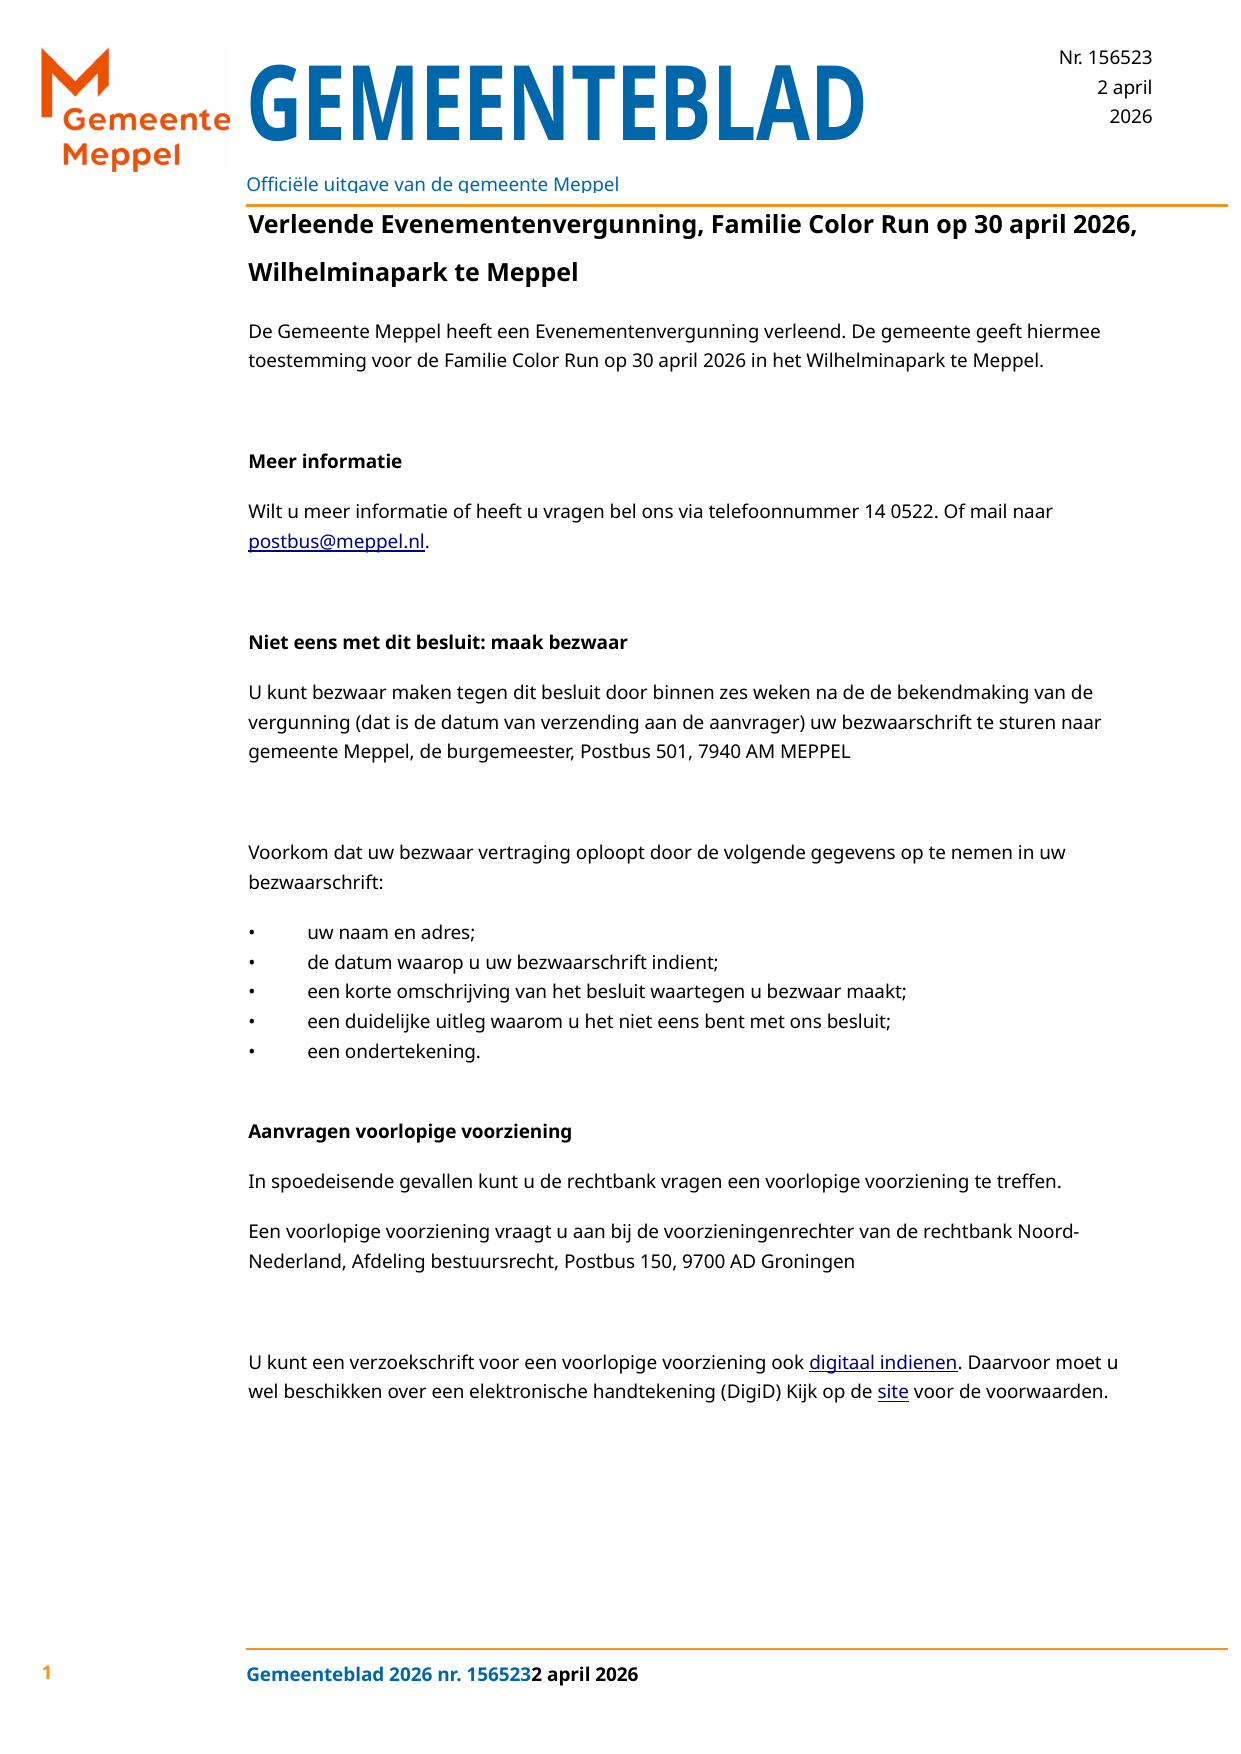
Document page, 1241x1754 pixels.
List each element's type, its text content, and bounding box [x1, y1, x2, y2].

list uw naam en adres; [248, 919, 1152, 945]
text Voorkom dat uw bezwaar vertraging oploopt door de volgende gegevens op te nemen in uw bezwaarschrift: [248, 839, 1152, 895]
list een duidelijke uitleg waarom u het niet eens bent met ons besluit; [248, 1008, 1152, 1034]
text Niet eens met dit besluit: maak bezwaar [248, 629, 1152, 655]
list een ondertekening. [248, 1038, 1152, 1064]
text Aanvragen voorlopige voorziening [248, 1118, 1152, 1144]
text Verleende Evenementenvergunning, Familie Color Run op 30 april 2026, Wilhelminapark te Meppel [248, 207, 1152, 288]
list een korte omschrijving van het besluit waartegen u bezwaar maakt; [248, 979, 1152, 1004]
picture [41, 47, 231, 172]
text De Gemeente Meppel heeft een Evenementenvergunning verleend. De gemeente geeft hiermee toestemming voor de Familie Color Run op 30 april 2026 in het Wilhelminapark te Meppel. [248, 318, 1152, 373]
text Een voorlopige voorziening vraagt u aan bij de voorzieningenrechter van de rechtbank Noord-Nederland, Afdeling bestuursrecht, Postbus 150, 9700 AD Groningen [248, 1219, 1152, 1274]
text U kunt bezwaar maken tegen dit besluit door binnen zes weken na de de bekendmaking van de vergunning (dat is de datum van verzending aan de aanvrager) uw bezwaarschrift te sturen naar gemeente Meppel, de burgemeester, Postbus 501, 7940 AM MEPPEL [248, 679, 1152, 764]
list de datum waarop u uw bezwaarschrift indient; [248, 949, 1152, 975]
text U kunt een verzoekschrift voor een voorlopige voorziening ook digitaal indienen. Daarvoor moet u wel beschikken over een elektronische handtekening (DigiD) Kijk op de site voor de voorwaarden. [248, 1349, 1152, 1404]
text In spoedeisende gevallen kunt u de rechtbank vragen een voorlopige voorziening te treffen. [248, 1168, 1152, 1194]
text Meer informatie [248, 448, 1152, 474]
text Wilt u meer informatie of heeft u vragen bel ons via telefoonnummer 14 0522. Of mail naar postbus@meppel.nl. [248, 499, 1152, 554]
